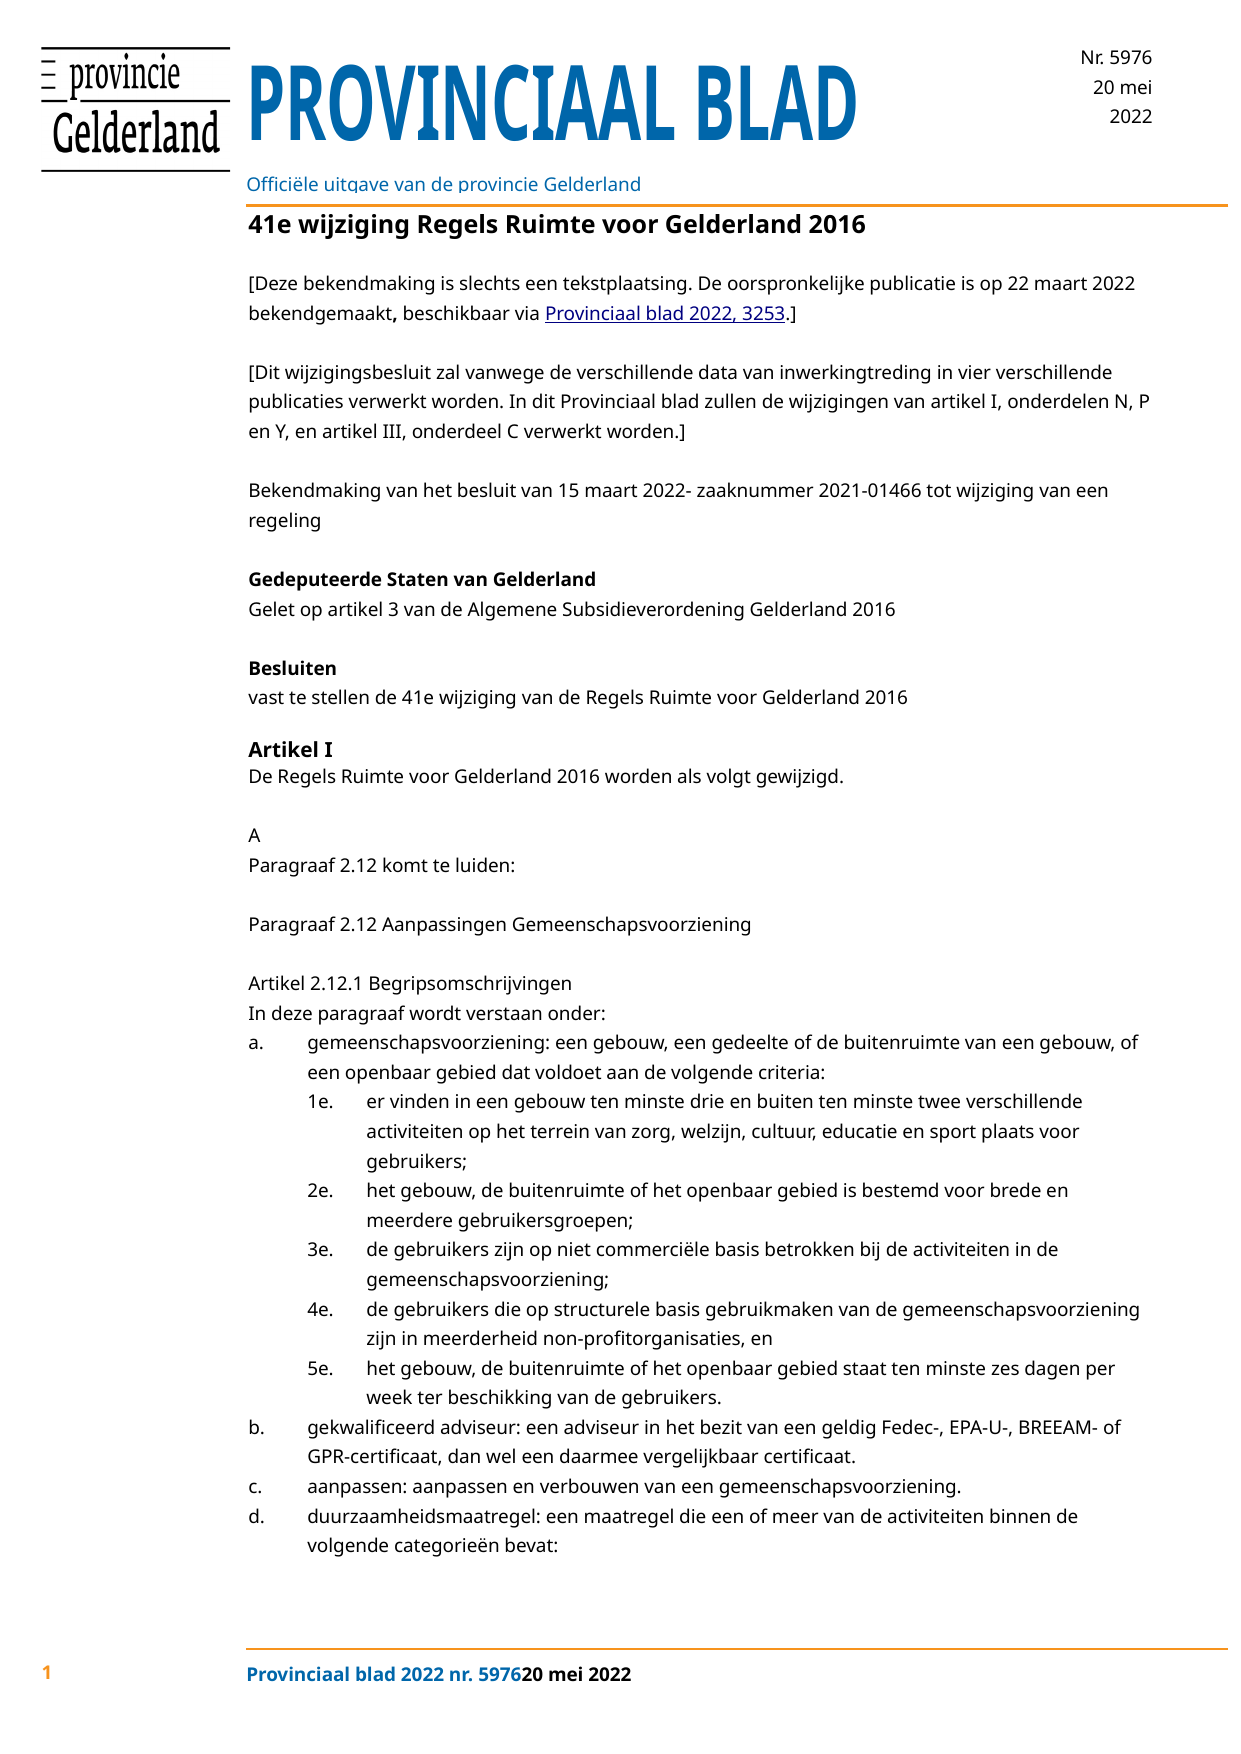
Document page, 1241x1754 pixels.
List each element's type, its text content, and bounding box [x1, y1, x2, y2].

text Paragraaf 2.12 Aanpassingen Gemeenschapsvoorziening [248, 911, 1152, 937]
list het gebouw, de buitenruimte of het openbaar gebied staat ten minste zes dagen per week ter beschikking van de gebruikers. [307, 1355, 1152, 1410]
list aanpassen: aanpassen en verbouwen van een gemeenschapsvoorziening. [248, 1473, 1152, 1499]
text Bekendmaking van het besluit van 15 maart 2022- zaaknummer 2021-01466 tot wijziging van een regeling [248, 477, 1152, 533]
text A [248, 822, 1152, 848]
text Besluiten [248, 655, 1152, 681]
text Artikel 2.12.1 Begripsomschrijvingen [248, 970, 1152, 996]
text In deze paragraaf wordt verstaan onder: [248, 1000, 1152, 1026]
list het gebouw, de buitenruimte of het openbaar gebied is bestemd voor brede en meerdere gebruikersgroepen; [307, 1177, 1152, 1233]
list er vinden in een gebouw ten minste drie en buiten ten minste twee verschillende activiteiten op het terrein van zorg, welzijn, cultuur, educatie en sport plaats voor gebruikers; [307, 1089, 1152, 1174]
text Gelet op artikel 3 van de Algemene Subsidieverordening Gelderland 2016 [248, 596, 1152, 621]
list gemeenschapsvoorziening: een gebouw, een gedeelte of de buitenruimte van een gebouw, of een openbaar gebied dat voldoet aan de volgende criteria: [248, 1029, 1152, 1085]
text Paragraaf 2.12 komt te luiden: [248, 852, 1152, 878]
text 41e wijziging Regels Ruimte voor Gelderland 2016 [248, 207, 1152, 241]
text Artikel I [248, 735, 1152, 763]
list de gebruikers zijn op niet commerciële basis betrokken bij de activiteiten in de gemeenschapsvoorziening; [307, 1237, 1152, 1292]
text Gedeputeerde Staten van Gelderland [248, 566, 1152, 592]
list duurzaamheidsmaatregel: een maatregel die een of meer van de activiteiten binnen de volgende categorieën bevat: [248, 1503, 1152, 1558]
list de gebruikers die op structurele basis gebruikmaken van de gemeenschapsvoorziening zijn in meerderheid non-profitorganisaties, en [307, 1296, 1152, 1351]
list gekwalificeerd adviseur: een adviseur in het bezit van een geldig Fedec-, EPA-U-, BREEAM- of GPR-certificaat, dan wel een daarmee vergelijkbaar certificaat. [248, 1414, 1152, 1469]
text De Regels Ruimte voor Gelderland 2016 worden als volgt gewijzigd. [248, 763, 1152, 789]
text [Dit wijzigingsbesluit zal vanwege de verschillende data van inwerkingtreding in vier verschillende publicaties verwerkt worden. In dit Provinciaal blad zullen de wijzigingen van artikel I, onderdelen N, P en Y, en artikel III, onderdeel C verwerkt worden.] [248, 359, 1152, 444]
text vast te stellen de 41e wijziging van de Regels Ruimte voor Gelderland 2016 [248, 684, 1152, 710]
picture [41, 47, 231, 172]
text [Deze bekendmaking is slechts een tekstplaatsing. De oorspronkelijke publicatie is op 22 maart 2022 bekendgemaakt, beschikbaar via Provinciaal blad 2022, 3253.] [248, 270, 1152, 326]
